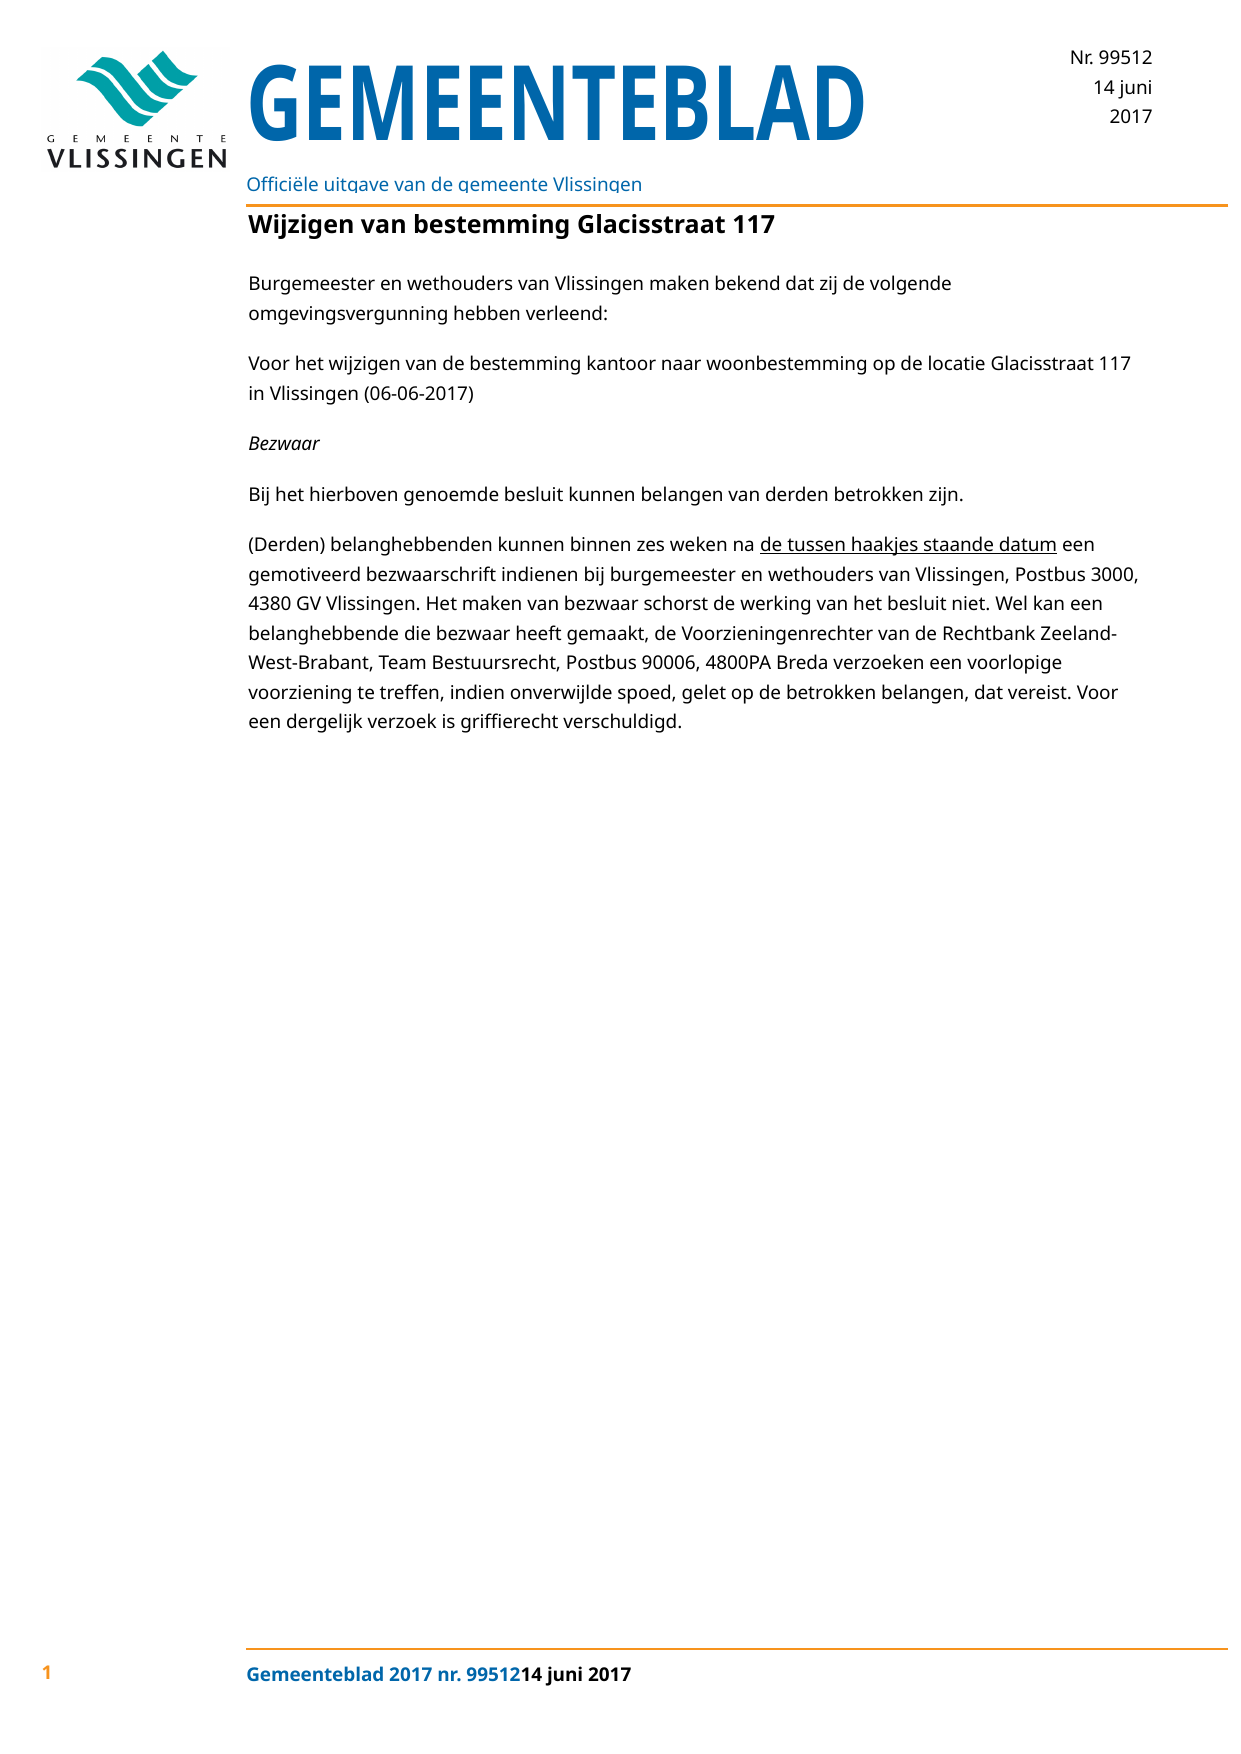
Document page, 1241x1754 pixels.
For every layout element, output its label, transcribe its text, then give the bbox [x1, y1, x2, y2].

text Wijzigen van bestemming Glacisstraat 117 [248, 207, 1152, 241]
text Burgemeester en wethouders van Vlissingen maken bekend dat zij de volgende omgevingsvergunning hebben verleend: [248, 270, 1152, 326]
text (Derden) belanghebbenden kunnen binnen zes weken na de tussen haakjes staande datum een gemotiveerd bezwaarschrift indienen bij burgemeester en wethouders van Vlissingen, Postbus 3000, 4380 GV Vlissingen. Het maken van bezwaar schorst de werking van het besluit niet. Wel kan een belanghebbende die bezwaar heeft gemaakt, de Voorzieningenrechter van de Rechtbank Zeeland-West-Brabant, Team Bestuursrecht, Postbus 90006, 4800PA Breda verzoeken een voorlopige voorziening te treffen, indien onverwijlde spoed, gelet op de betrokken belangen, dat vereist. Voor een dergelijk verzoek is griffierecht verschuldigd. [248, 531, 1152, 734]
picture [41, 47, 231, 172]
text Voor het wijzigen van de bestemming kantoor naar woonbestemming op de locatie Glacisstraat 117 in Vlissingen (06-06-2017) [248, 350, 1152, 406]
text Bezwaar [248, 430, 1152, 456]
text Bij het hierboven genoemde besluit kunnen belangen van derden betrokken zijn. [248, 481, 1152, 506]
